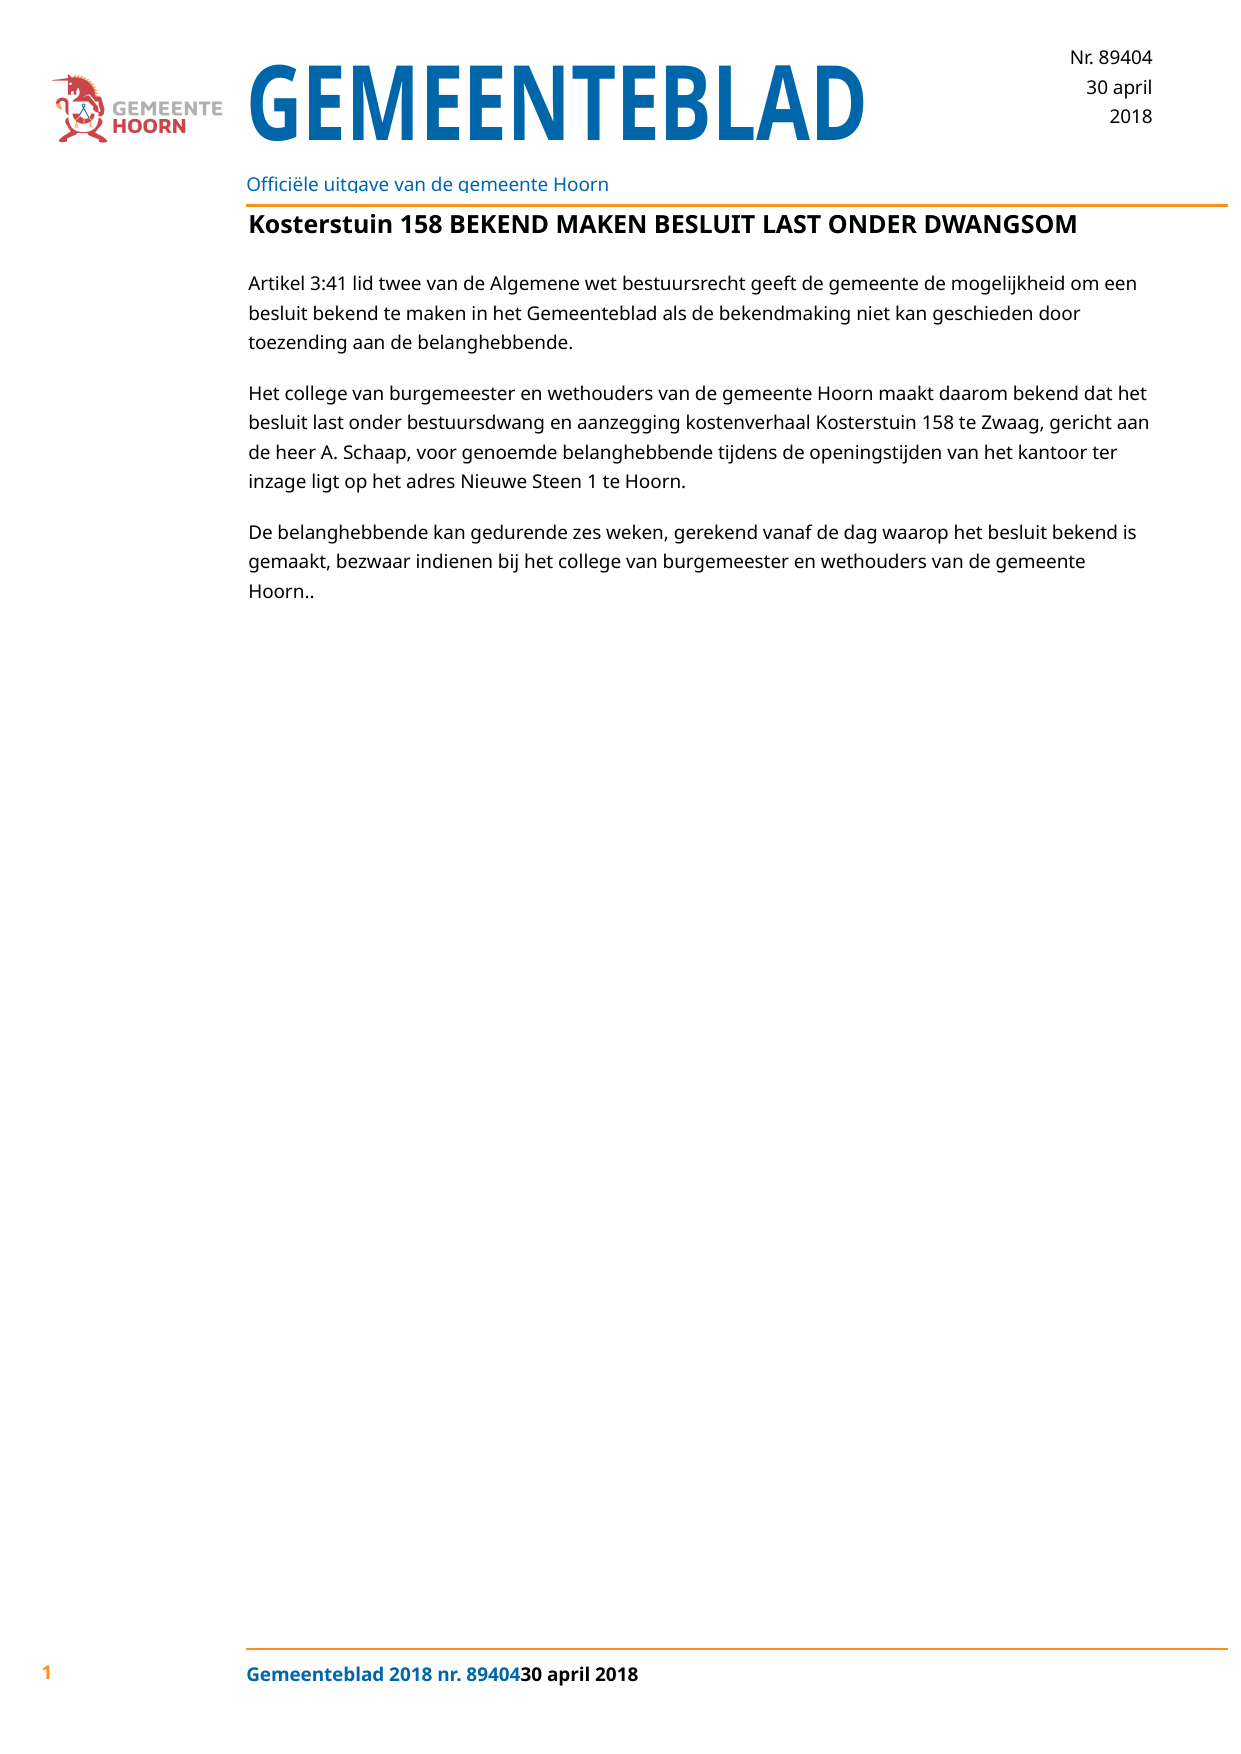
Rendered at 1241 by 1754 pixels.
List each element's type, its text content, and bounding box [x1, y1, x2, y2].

text Kosterstuin 158 BEKEND MAKEN BESLUIT LAST ONDER DWANGSOM [248, 207, 1152, 241]
text De belanghebbende kan gedurende zes weken, gerekend vanaf de dag waarop het besluit bekend is gemaakt, bezwaar indienen bij het college van burgemeester en wethouders van de gemeente Hoorn.. [248, 519, 1152, 604]
text Artikel 3:41 lid twee van de Algemene wet bestuursrecht geeft de gemeente de mogelijkheid om een besluit bekend te maken in het Gemeenteblad als de bekendmaking niet kan geschieden door toezending aan de belanghebbende. [248, 270, 1152, 355]
text Het college van burgemeester en wethouders van de gemeente Hoorn maakt daarom bekend dat het besluit last onder bestuursdwang en aanzegging kostenverhaal Kosterstuin 158 te Zwaag, gericht aan de heer A. Schaap, voor genoemde belanghebbende tijdens de openingstijden van het kantoor ter inzage ligt op het adres Nieuwe Steen 1 te Hoorn. [248, 380, 1152, 494]
picture [41, 47, 231, 172]
